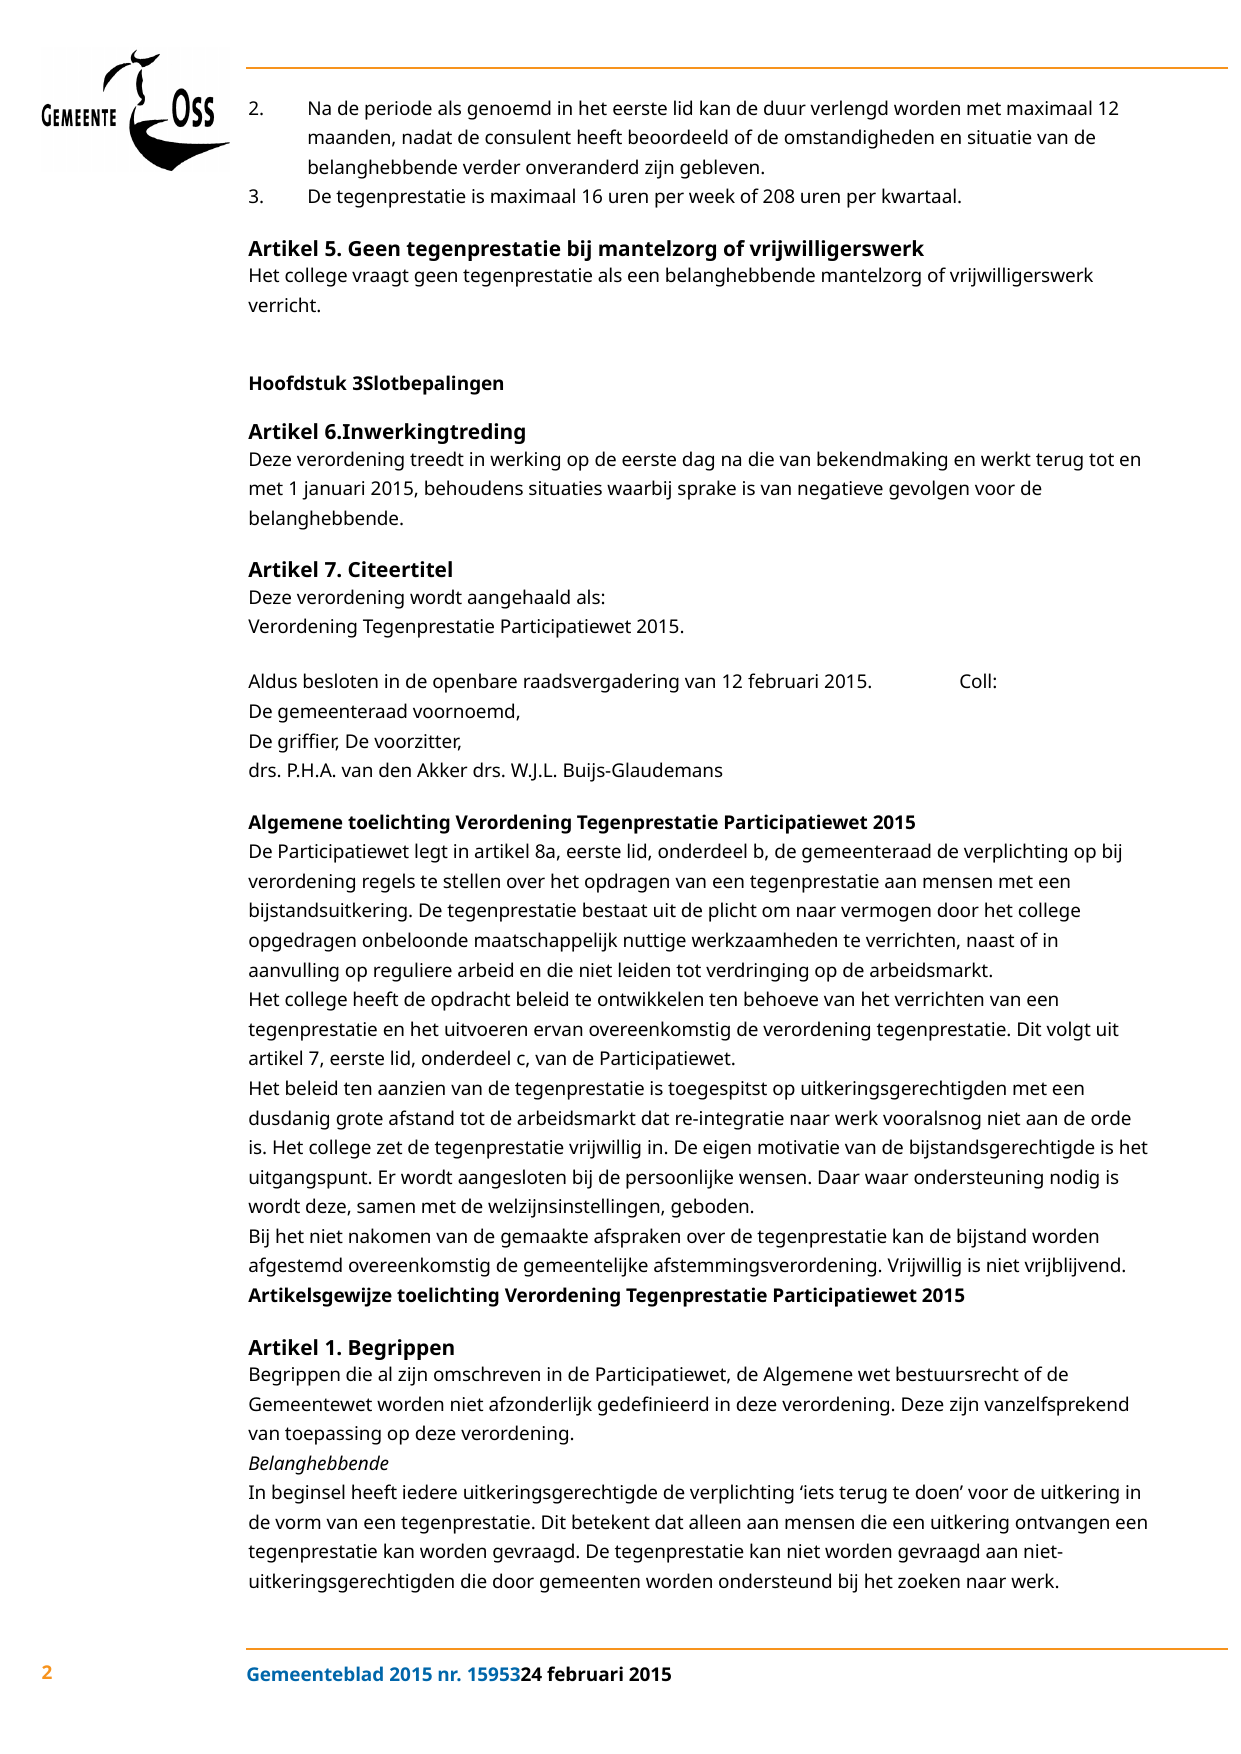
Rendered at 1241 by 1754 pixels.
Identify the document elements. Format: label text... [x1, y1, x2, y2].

text Verordening Tegenprestatie Participatiewet 2015. [248, 613, 1152, 639]
text Bij het niet nakomen van de gemaakte afspraken over de tegenprestatie kan de bijstand worden afgestemd overeenkomstig de gemeentelijke afstemmingsverordening. Vrijwillig is niet vrijblijvend. [248, 1223, 1152, 1278]
text Hoofdstuk 3Slotbepalingen [248, 368, 1152, 397]
text Begrippen die al zijn omschreven in de Participatiewet, de Algemene wet bestuursrecht of de Gemeentewet worden niet afzonderlijk gedefinieerd in deze verordening. Deze zijn vanzelfsprekend van toepassing op deze verordening. [248, 1361, 1152, 1446]
text De Participatiewet legt in artikel 8a, eerste lid, onderdeel b, de gemeenteraad de verplichting op bij verordening regels te stellen over het opdragen van een tegenprestatie aan mensen met een bijstandsuitkering. De tegenprestatie bestaat uit de plicht om naar vermogen door het college opgedragen onbeloonde maatschappelijk nuttige werkzaamheden te verrichten, naast of in aanvulling op reguliere arbeid en die niet leiden tot verdringing op de arbeidsmarkt. [248, 838, 1152, 983]
text Artikel 7. Citeertitel [248, 555, 1152, 584]
text Deze verordening treedt in werking op de eerste dag na die van bekendmaking en werkt terug tot en met 1 januari 2015, behoudens situaties waarbij sprake is van negatieve gevolgen voor de belanghebbende. [248, 446, 1152, 531]
table_header Coll: [959, 669, 1152, 783]
picture [41, 47, 231, 172]
text Deze verordening wordt aangehaald als: [248, 584, 1152, 609]
text Artikel 5. Geen tegenprestatie bij mantelzorg of vrijwilligerswerk [248, 234, 1152, 262]
list De tegenprestatie is maximaal 16 uren per week of 208 uren per kwartaal. [248, 183, 1152, 209]
table_header Aldus besloten in de openbare raadsvergadering van 12 februari 2015. De gemeenteraad voornoemd, De griffier, De voorzitter, drs. P.H.A. van den Akker drs. W.J.L. Buijs-Glaudemans [248, 669, 959, 783]
text Het college vraagt geen tegenprestatie als een belanghebbende mantelzorg of vrijwilligerswerk verricht. [248, 262, 1152, 318]
text Artikel 6.Inwerkingtreding [248, 417, 1152, 446]
list Na de periode als genoemd in het eerste lid kan de duur verlengd worden met maximaal 12 maanden, nadat de consulent heeft beoordeeld of de omstandigheden en situatie van de belanghebbende verder onveranderd zijn gebleven. [248, 95, 1152, 180]
text Artikel 1. Begrippen [248, 1333, 1152, 1361]
text Algemene toelichting Verordening Tegenprestatie Participatiewet 2015 [248, 809, 1152, 835]
text Artikelsgewijze toelichting Verordening Tegenprestatie Participatiewet 2015 [248, 1282, 1152, 1308]
text Het college heeft de opdracht beleid te ontwikkelen ten behoeve van het verrichten van een tegenprestatie en het uitvoeren ervan overeenkomstig de verordening tegenprestatie. Dit volgt uit artikel 7, eerste lid, onderdeel c, van de Participatiewet. [248, 986, 1152, 1071]
text Belanghebbende [248, 1450, 1152, 1476]
text In beginsel heeft iedere uitkeringsgerechtigde de verplichting ‘iets terug te doen’ voor de uitkering in de vorm van een tegenprestatie. Dit betekent dat alleen aan mensen die een uitkering ontvangen een tegenprestatie kan worden gevraagd. De tegenprestatie kan niet worden gevraagd aan niet- uitkeringsgerechtigden die door gemeenten worden ondersteund bij het zoeken naar werk. [248, 1479, 1152, 1594]
text Het beleid ten aanzien van de tegenprestatie is toegespitst op uitkeringsgerechtigden met een dusdanig grote afstand tot de arbeidsmarkt dat re-integratie naar werk vooralsnog niet aan de orde is. Het college zet de tegenprestatie vrijwillig in. De eigen motivatie van de bijstandsgerechtigde is het uitgangspunt. Er wordt aangesloten bij de persoonlijke wensen. Daar waar ondersteuning nodig is wordt deze, samen met de welzijnsinstellingen, geboden. [248, 1075, 1152, 1219]
